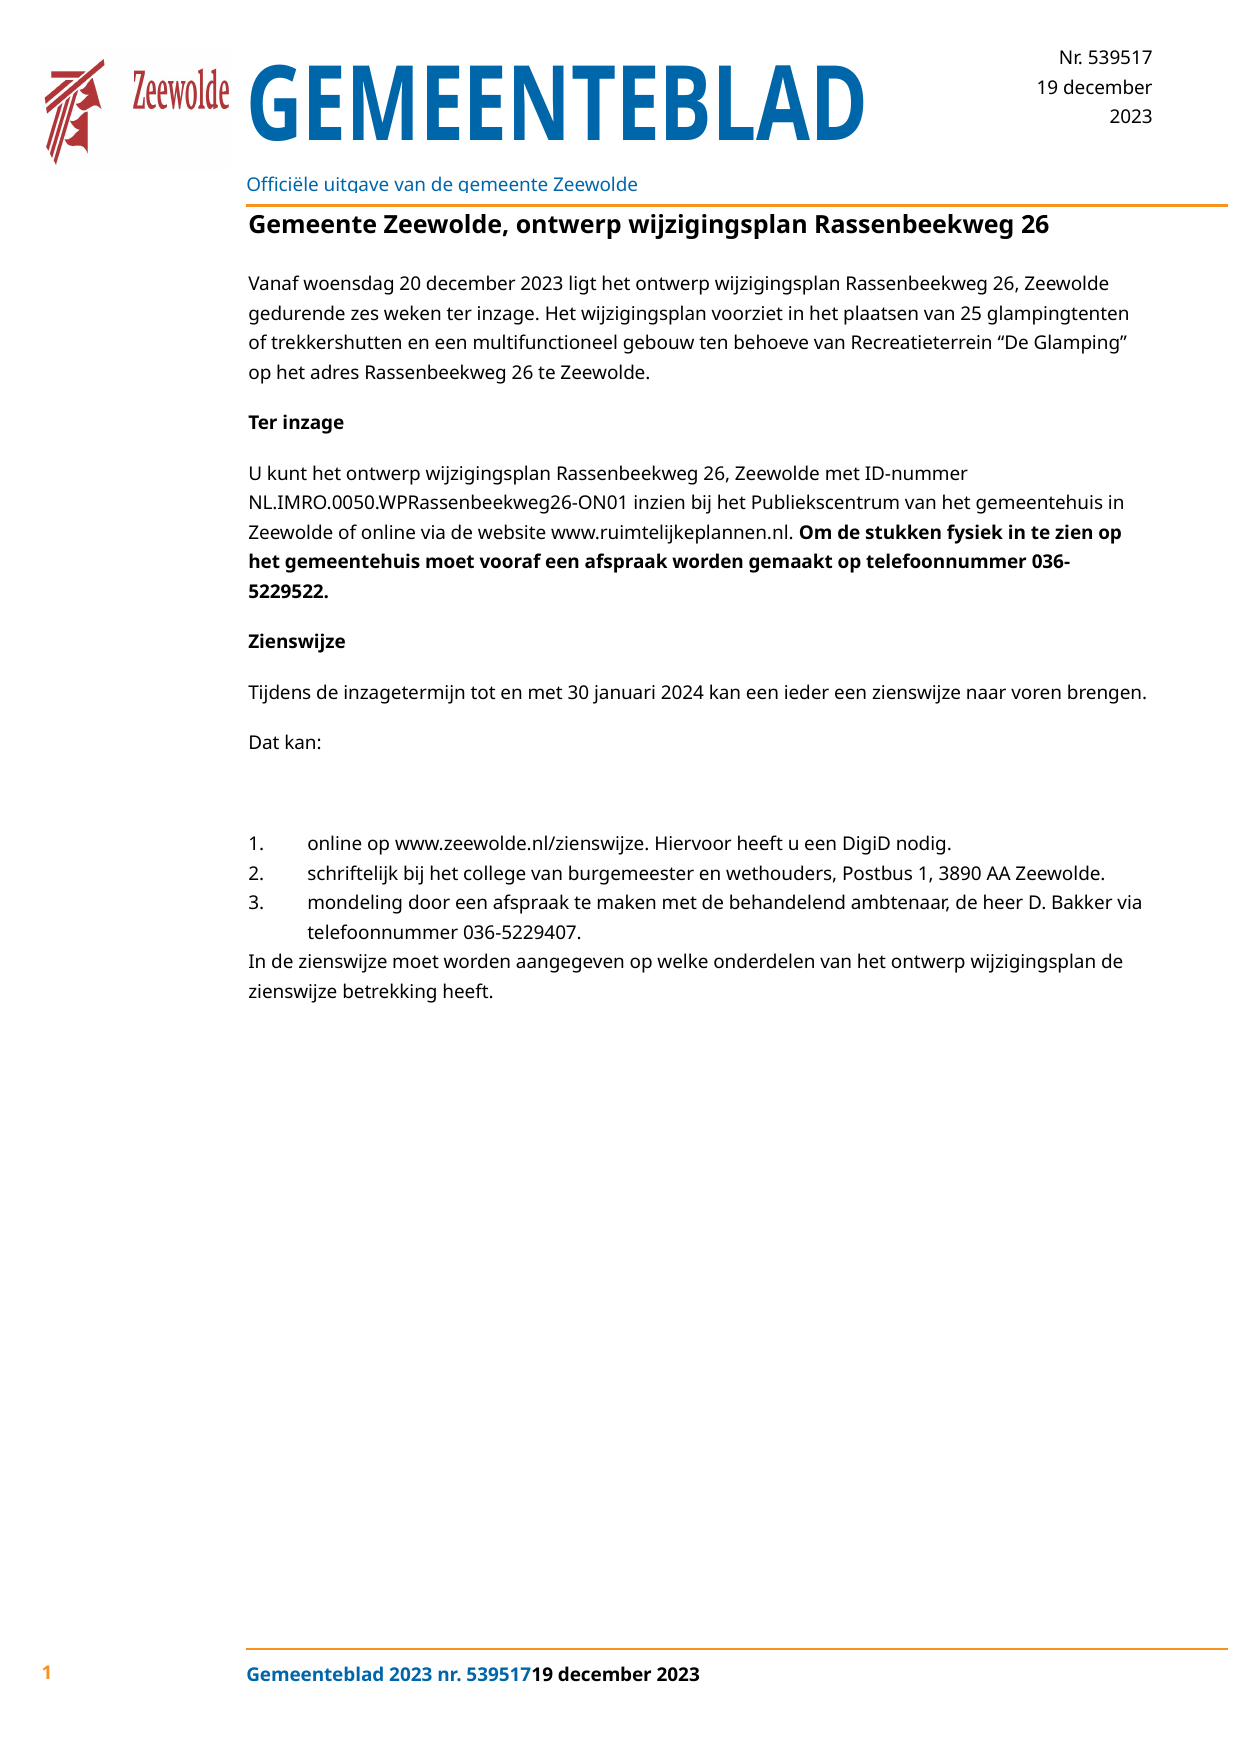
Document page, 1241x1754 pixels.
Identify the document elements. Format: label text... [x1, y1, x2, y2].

text Tijdens de inzagetermijn tot en met 30 januari 2024 kan een ieder een zienswijze naar voren brengen. [248, 679, 1152, 705]
text Ter inzage [248, 409, 1152, 435]
picture [41, 47, 231, 172]
text Vanaf woensdag 20 december 2023 ligt het ontwerp wijzigingsplan Rassenbeekweg 26, Zeewolde gedurende zes weken ter inzage. Het wijzigingsplan voorziet in het plaatsen van 25 glampingtenten of trekkershutten en een multifunctioneel gebouw ten behoeve van Recreatieterrein “De Glamping” op het adres Rassenbeekweg 26 te Zeewolde. [248, 270, 1152, 385]
text Zienswijze [248, 629, 1152, 654]
list online op www.zeewolde.nl/zienswijze. Hiervoor heeft u een DigiD nodig. [248, 830, 1152, 856]
text Dat kan: [248, 729, 1152, 755]
list schriftelijk bij het college van burgemeester en wethouders, Postbus 1, 3890 AA Zeewolde. [248, 860, 1152, 886]
text U kunt het ontwerp wijzigingsplan Rassenbeekweg 26, Zeewolde met ID-nummer NL.IMRO.0050.WPRassenbeekweg26-ON01 inzien bij het Publiekscentrum van het gemeentehuis in Zeewolde of online via de website www.ruimtelijkeplannen.nl. Om de stukken fysiek in te zien op het gemeentehuis moet vooraf een afspraak worden gemaakt op telefoonnummer 036-5229522. [248, 460, 1152, 604]
text In de zienswijze moet worden aangegeven op welke onderdelen van het ontwerp wijzigingsplan de zienswijze betrekking heeft. [248, 949, 1152, 1004]
list mondeling door een afspraak te maken met de behandelend ambtenaar, de heer D. Bakker via telefoonnummer 036-5229407. [248, 889, 1152, 945]
text Gemeente Zeewolde, ontwerp wijzigingsplan Rassenbeekweg 26 [248, 207, 1152, 241]
